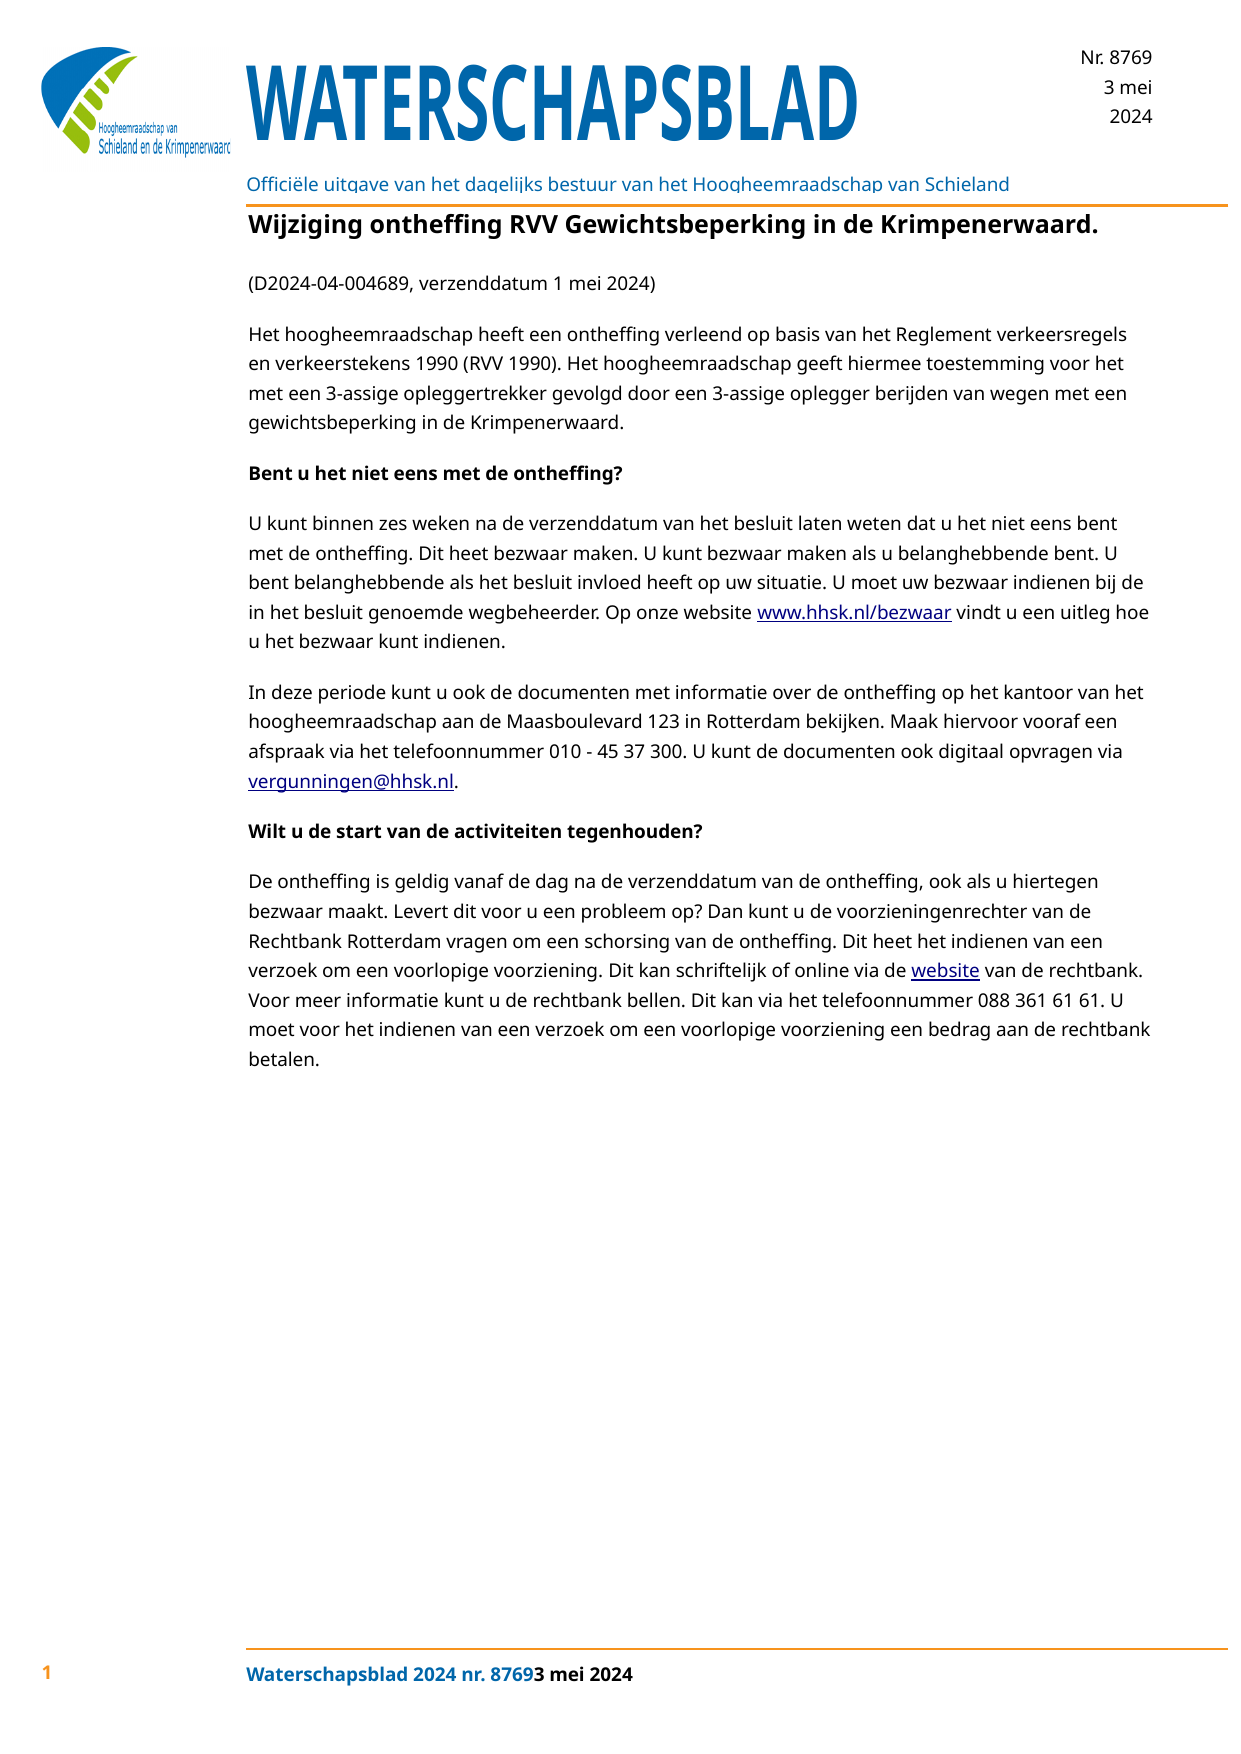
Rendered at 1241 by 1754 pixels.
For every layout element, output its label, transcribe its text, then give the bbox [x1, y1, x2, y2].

text Bent u het niet eens met de ontheffing? [248, 460, 1152, 486]
text (D2024-04-004689, verzenddatum 1 mei 2024) [248, 270, 1152, 296]
picture [41, 47, 231, 172]
text Wilt u de start van de activiteiten tegenhouden? [248, 818, 1152, 844]
text Het hoogheemraadschap heeft een ontheffing verleend op basis van het Reglement verkeersregels en verkeerstekens 1990 (RVV 1990). Het hoogheemraadschap geeft hiermee toestemming voor het met een 3-assige opleggertrekker gevolgd door een 3-assige oplegger berijden van wegen met een gewichtsbeperking in de Krimpenerwaard. [248, 321, 1152, 435]
text De ontheffing is geldig vanaf de dag na de verzenddatum van de ontheffing, ook als u hiertegen bezwaar maakt. Levert dit voor u een probleem op? Dan kunt u de voorzieningenrechter van de Rechtbank Rotterdam vragen om een schorsing van de ontheffing. Dit heet het indienen van een verzoek om een voorlopige voorziening. Dit kan schriftelijk of online via de website van de rechtbank. Voor meer informatie kunt u de rechtbank bellen. Dit kan via het telefoonnummer 088 361 61 61. U moet voor het indienen van een verzoek om een voorlopige voorziening een bedrag aan de rechtbank betalen. [248, 869, 1152, 1072]
text Wijziging ontheffing RVV Gewichtsbeperking in de Krimpenerwaard. [248, 207, 1152, 241]
text In deze periode kunt u ook de documenten met informatie over de ontheffing op het kantoor van het hoogheemraadschap aan de Maasboulevard 123 in Rotterdam bekijken. Maak hiervoor vooraf een afspraak via het telefoonnummer 010 - 45 37 300. U kunt de documenten ook digitaal opvragen via vergunningen@hhsk.nl. [248, 679, 1152, 793]
text U kunt binnen zes weken na de verzenddatum van het besluit laten weten dat u het niet eens bent met de ontheffing. Dit heet bezwaar maken. U kunt bezwaar maken als u belanghebbende bent. U bent belanghebbende als het besluit invloed heeft op uw situatie. U moet uw bezwaar indienen bij de in het besluit genoemde wegbeheerder. Op onze website www.hhsk.nl/bezwaar vindt u een uitleg hoe u het bezwaar kunt indienen. [248, 510, 1152, 654]
